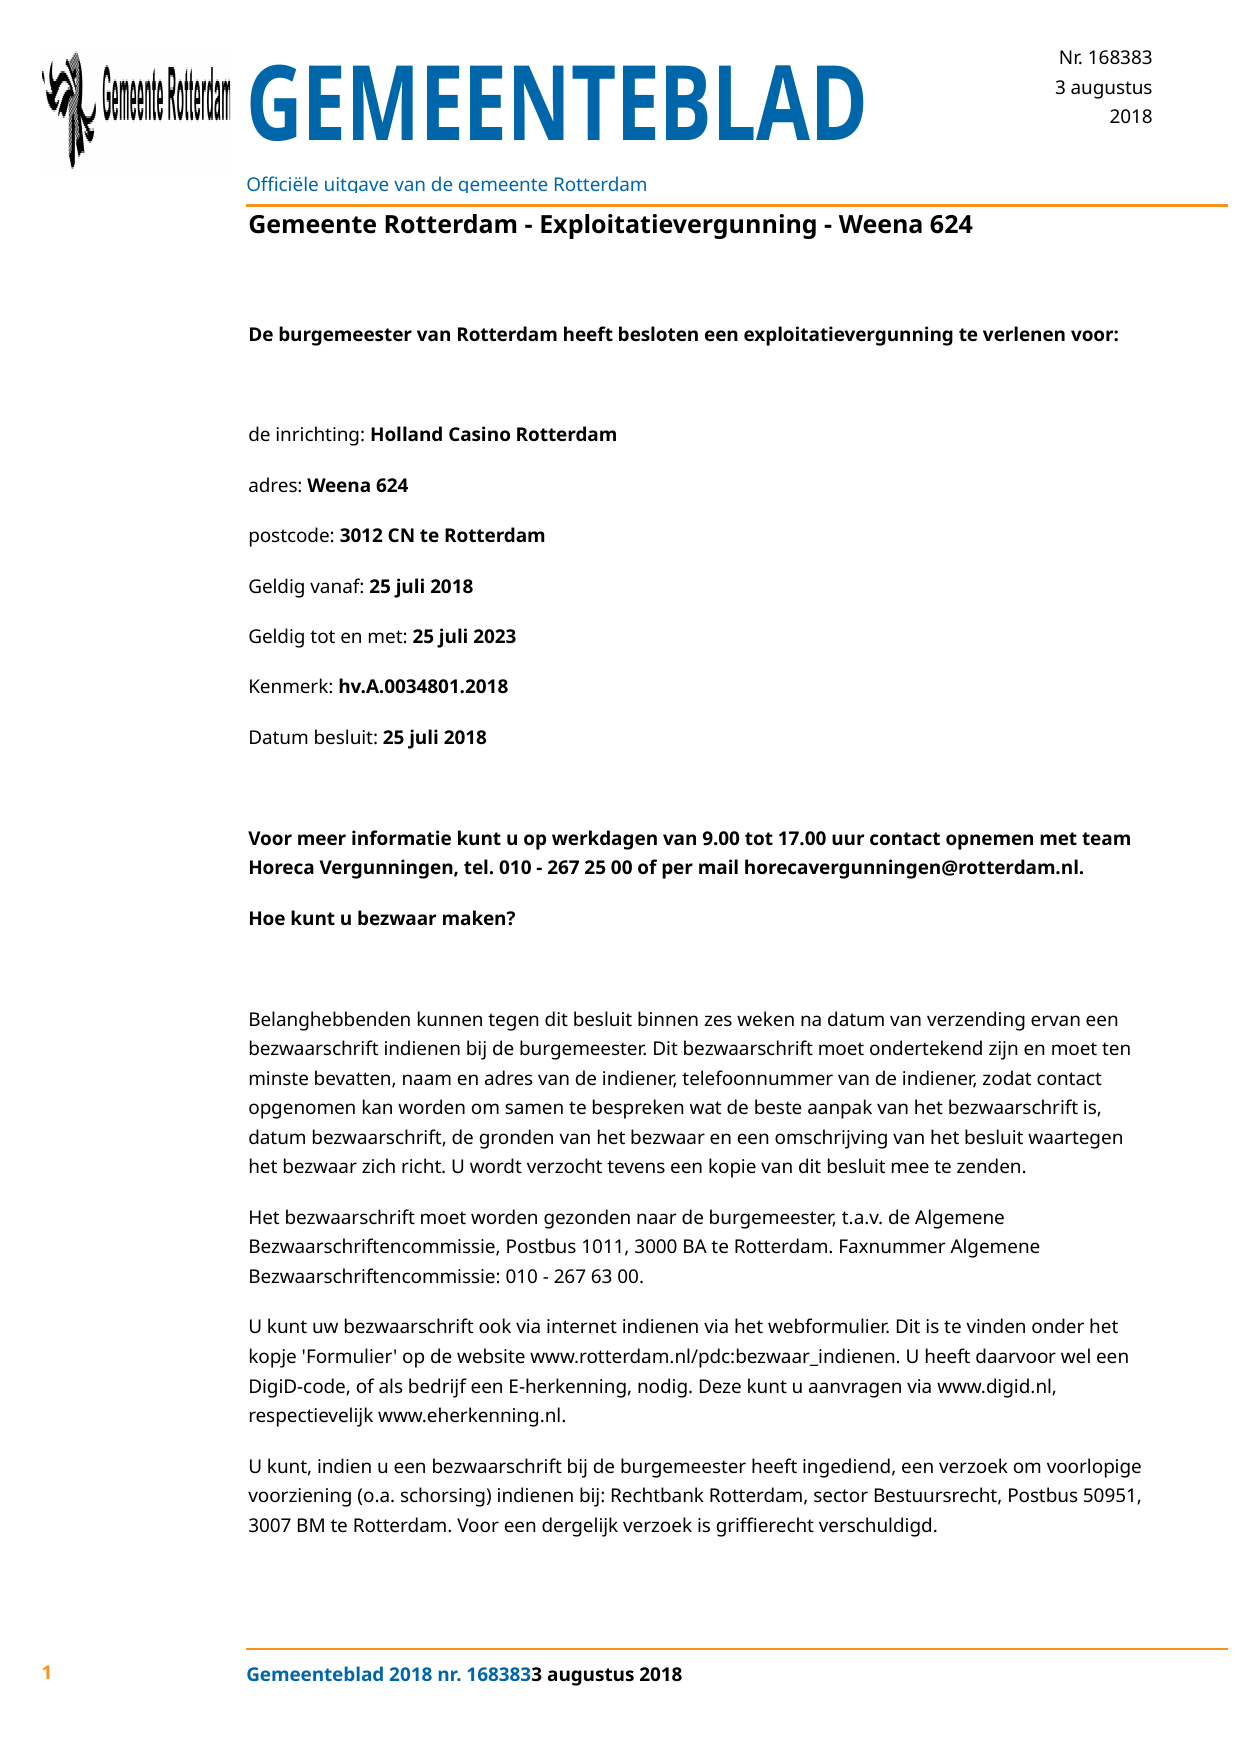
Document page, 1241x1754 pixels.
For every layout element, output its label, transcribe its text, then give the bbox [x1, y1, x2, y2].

text Geldig vanaf: 25 juli 2018 [248, 573, 1152, 598]
text de inrichting: Holland Casino Rotterdam [248, 422, 1152, 447]
text Kenmerk: hv.A.0034801.2018 [248, 674, 1152, 699]
text De burgemeester van Rotterdam heeft besloten een exploitatievergunning te verlenen voor: [248, 321, 1152, 346]
text adres: Weena 624 [248, 472, 1152, 498]
text U kunt, indien u een bezwaarschrift bij de burgemeester heeft ingediend, een verzoek om voorlopige voorziening (o.a. schorsing) indienen bij: Rechtbank Rotterdam, sector Bestuursrecht, Postbus 50951, 3007 BM te Rotterdam. Voor een dergelijk verzoek is griffierecht verschuldigd. [248, 1453, 1152, 1538]
text U kunt uw bezwaarschrift ook via internet indienen via het webformulier. Dit is te vinden onder het kopje 'Formulier' op de website www.rotterdam.nl/pdc:bezwaar_indienen. U heeft daarvoor wel een DigiD-code, of als bedrijf een E-herkenning, nodig. Deze kunt u aanvragen via www.digid.nl, respectievelijk www.eherkenning.nl. [248, 1314, 1152, 1428]
text postcode: 3012 CN te Rotterdam [248, 522, 1152, 548]
text Hoe kunt u bezwaar maken? [248, 905, 1152, 931]
text Voor meer informatie kunt u op werkdagen van 9.00 tot 17.00 uur contact opnemen met team Horeca Vergunningen, tel. 010 - 267 25 00 of per mail horecavergunningen@rotterdam.nl. [248, 825, 1152, 880]
text Datum besluit: 25 juli 2018 [248, 724, 1152, 750]
text Belanghebbenden kunnen tegen dit besluit binnen zes weken na datum van verzending ervan een bezwaarschrift indienen bij de burgemeester. Dit bezwaarschrift moet ondertekend zijn en moet ten minste bevatten, naam en adres van de indiener, telefoonnummer van de indiener, zodat contact opgenomen kan worden om samen te bespreken wat de beste aanpak van het bezwaarschrift is, datum bezwaarschrift, de gronden van het bezwaar en een omschrijving van het besluit waartegen het bezwaar zich richt. U wordt verzocht tevens een kopie van dit besluit mee te zenden. [248, 1006, 1152, 1179]
text Geldig tot en met: 25 juli 2023 [248, 623, 1152, 649]
text Gemeente Rotterdam - Exploitatievergunning - Weena 624 [248, 207, 1152, 241]
picture [41, 47, 231, 172]
text Het bezwaarschrift moet worden gezonden naar de burgemeester, t.a.v. de Algemene Bezwaarschriftencommissie, Postbus 1011, 3000 BA te Rotterdam. Faxnummer Algemene Bezwaarschriftencommissie: 010 - 267 63 00. [248, 1204, 1152, 1289]
